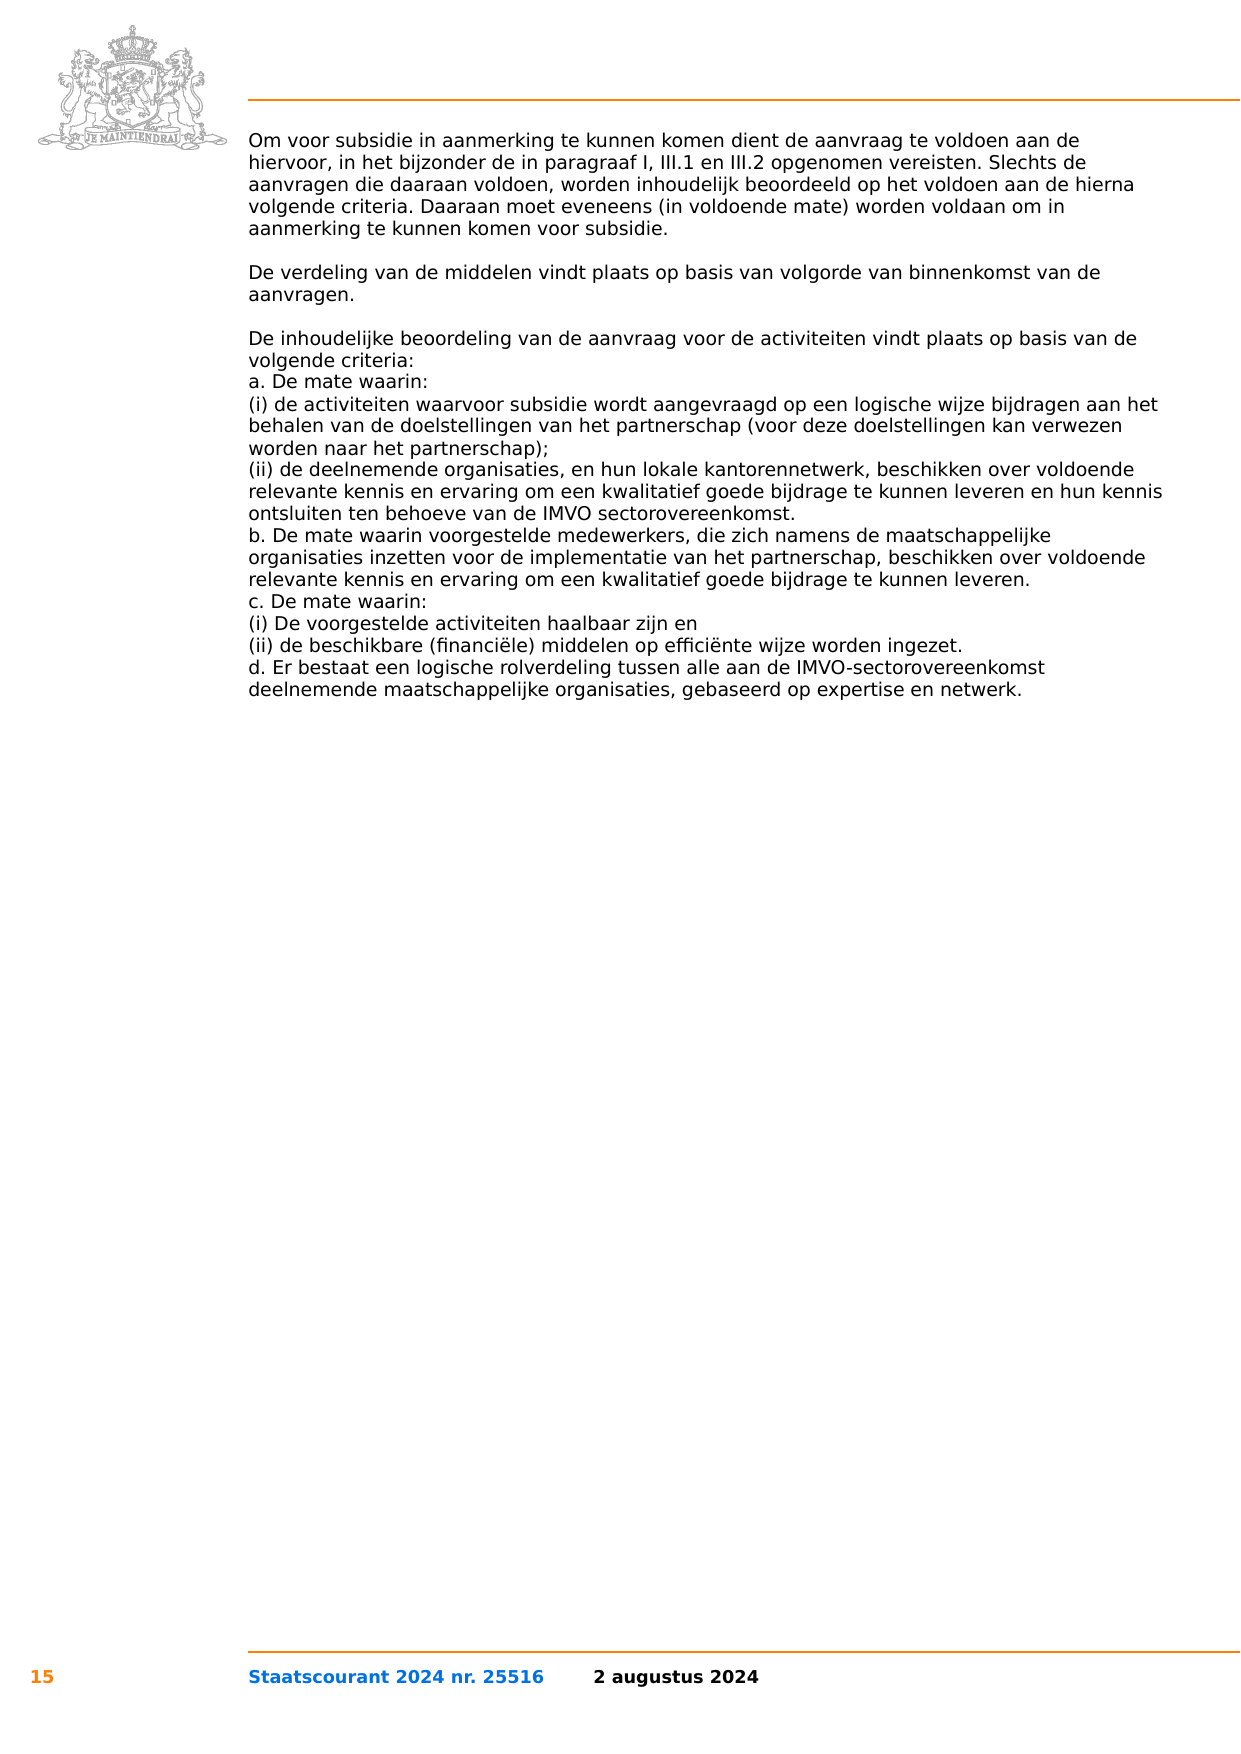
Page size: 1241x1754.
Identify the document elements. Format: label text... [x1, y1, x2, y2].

text (ii) de beschikbare (financiële) middelen op efficiënte wijze worden ingezet. [248, 635, 1163, 657]
text a. De mate waarin: [248, 371, 1163, 393]
text (i) de activiteiten waarvoor subsidie wordt aangevraagd op een logische wijze bijdragen aan het behalen van de doelstellingen van het partnerschap (voor deze doelstellingen kan verwezen worden naar het partnerschap); [248, 393, 1163, 459]
text De verdeling van de middelen vindt plaats op basis van volgorde van binnenkomst van de aanvragen. [248, 262, 1163, 306]
text b. De mate waarin voorgestelde medewerkers, die zich namens de maatschappelijke organisaties inzetten voor de implementatie van het partnerschap, beschikken over voldoende relevante kennis en ervaring om een kwalitatief goede bijdrage te kunnen leveren. [248, 525, 1163, 591]
text Om voor subsidie in aanmerking te kunnen komen dient de aanvraag te voldoen aan de hiervoor, in het bijzonder de in paragraaf I, III.1 en III.2 opgenomen vereisten. Slechts de aanvragen die daaraan voldoen, worden inhoudelijk beoordeeld op het voldoen aan de hierna volgende criteria. Daaraan moet eveneens (in voldoende mate) worden voldaan om in aanmerking te kunnen komen voor subsidie. [248, 130, 1163, 240]
text (i) De voorgestelde activiteiten haalbaar zijn en [248, 613, 1163, 635]
text (ii) de deelnemende organisaties, en hun lokale kantorennetwerk, beschikken over voldoende relevante kennis en ervaring om een kwalitatief goede bijdrage te kunnen leveren en hun kennis ontsluiten ten behoeve van de IMVO sectorovereenkomst. [248, 459, 1163, 525]
text c. De mate waarin: [248, 591, 1163, 613]
text d. Er bestaat een logische rolverdeling tussen alle aan de IMVO-sectorovereenkomst deelnemende maatschappelijke organisaties, gebaseerd op expertise en netwerk. [248, 657, 1163, 701]
text De inhoudelijke beoordeling van de aanvraag voor de activiteiten vindt plaats op basis van de volgende criteria: [248, 327, 1163, 371]
picture [38, 25, 227, 150]
